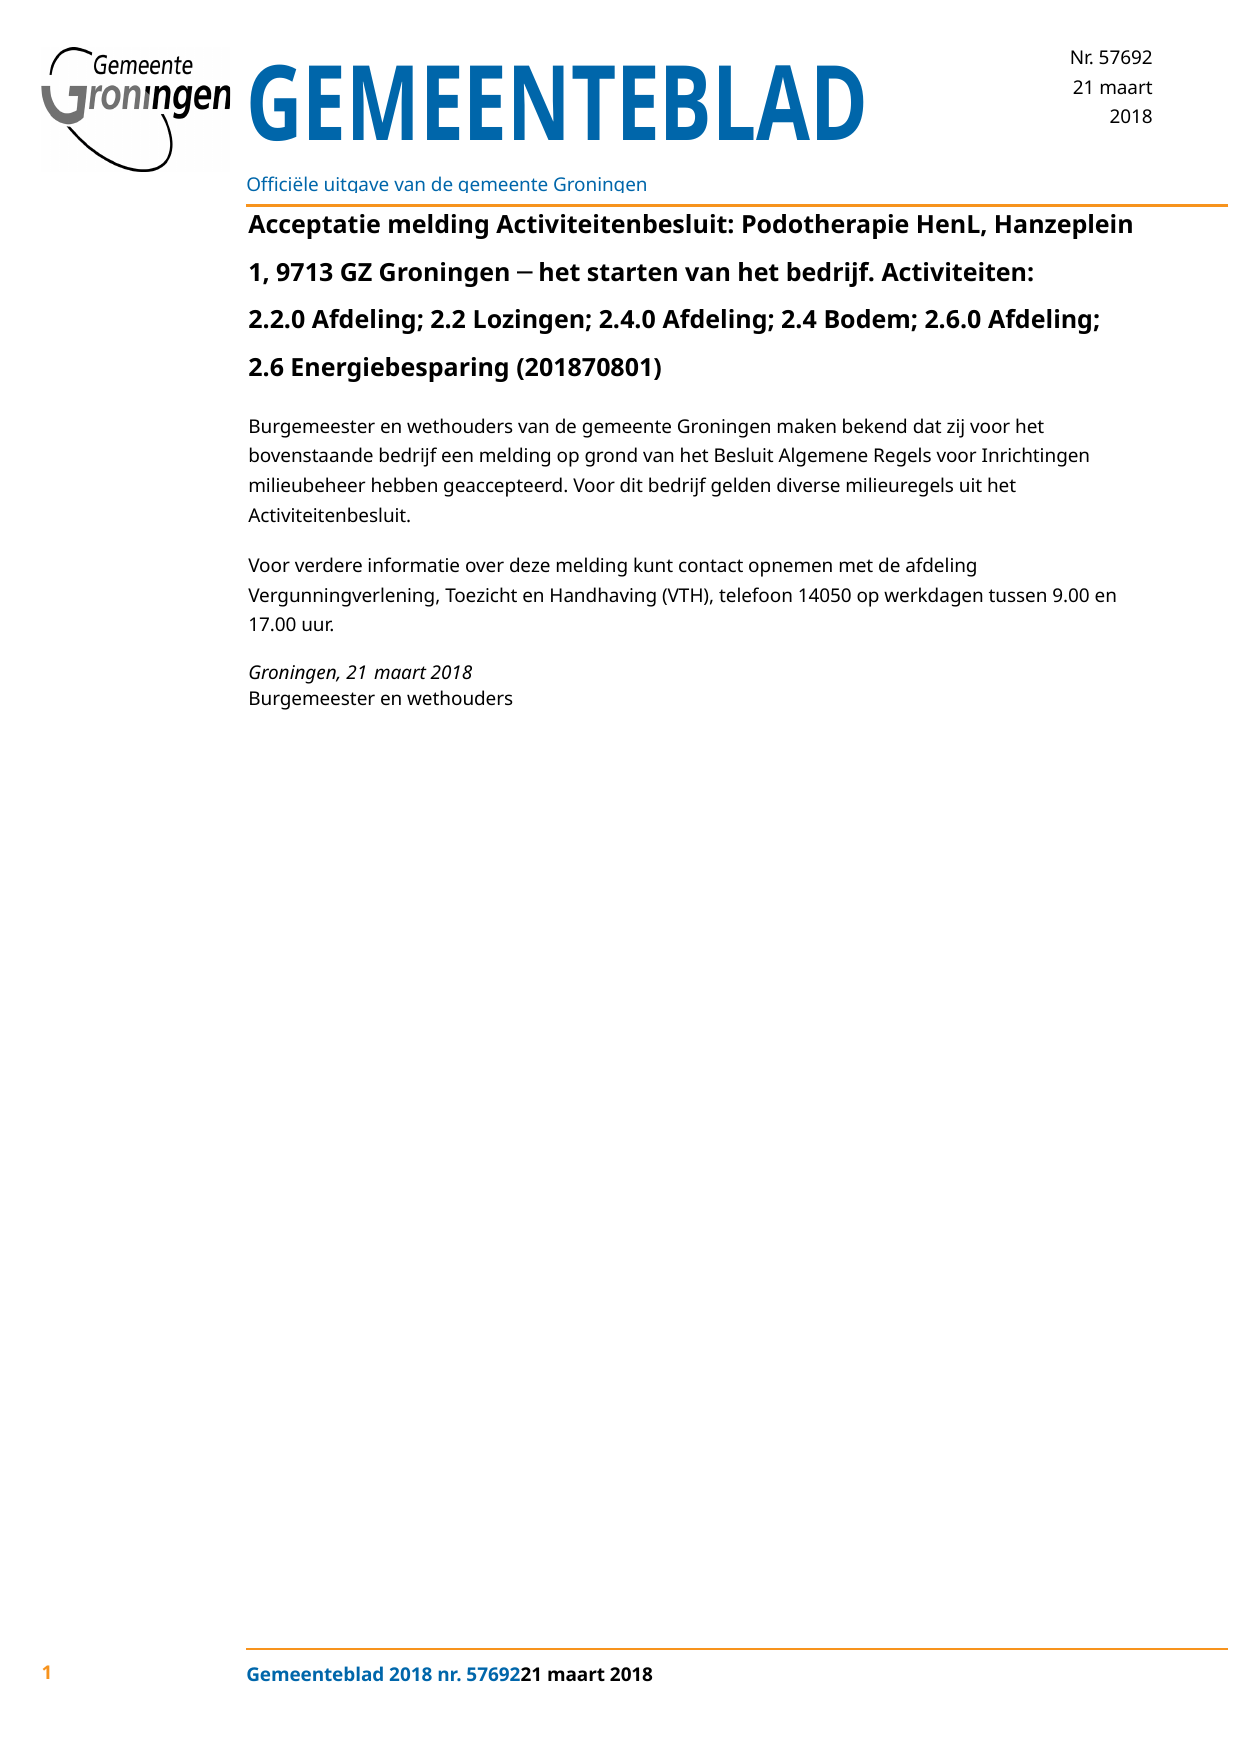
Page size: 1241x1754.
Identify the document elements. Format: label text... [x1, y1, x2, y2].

text Burgemeester en wethouders van de gemeente Groningen maken bekend dat zij voor het bovenstaande bedrijf een melding op grond van het Besluit Algemene Regels voor Inrichtingen milieubeheer hebben geaccepteerd. Voor dit bedrijf gelden diverse milieuregels uit het Activiteitenbesluit. [248, 413, 1152, 528]
text Burgemeester en wethouders [248, 685, 1152, 711]
text Voor verdere informatie over deze melding kunt contact opnemen met de afdeling Vergunningverlening, Toezicht en Handhaving (VTH), telefoon 14050 op werkdagen tussen 9.00 en 17.00 uur. [248, 552, 1152, 637]
picture [41, 47, 231, 172]
text Groningen, 21 maart 2018 [248, 659, 1152, 685]
text Acceptatie melding Activiteitenbesluit: Podotherapie HenL, Hanzeplein 1, 9713 GZ Groningen ─ het starten van het bedrijf. Activiteiten: 2.2.0 Afdeling; 2.2 Lozingen; 2.4.0 Afdeling; 2.4 Bodem; 2.6.0 Afdeling; 2.6 Energiebesparing (201870801) [248, 207, 1152, 384]
